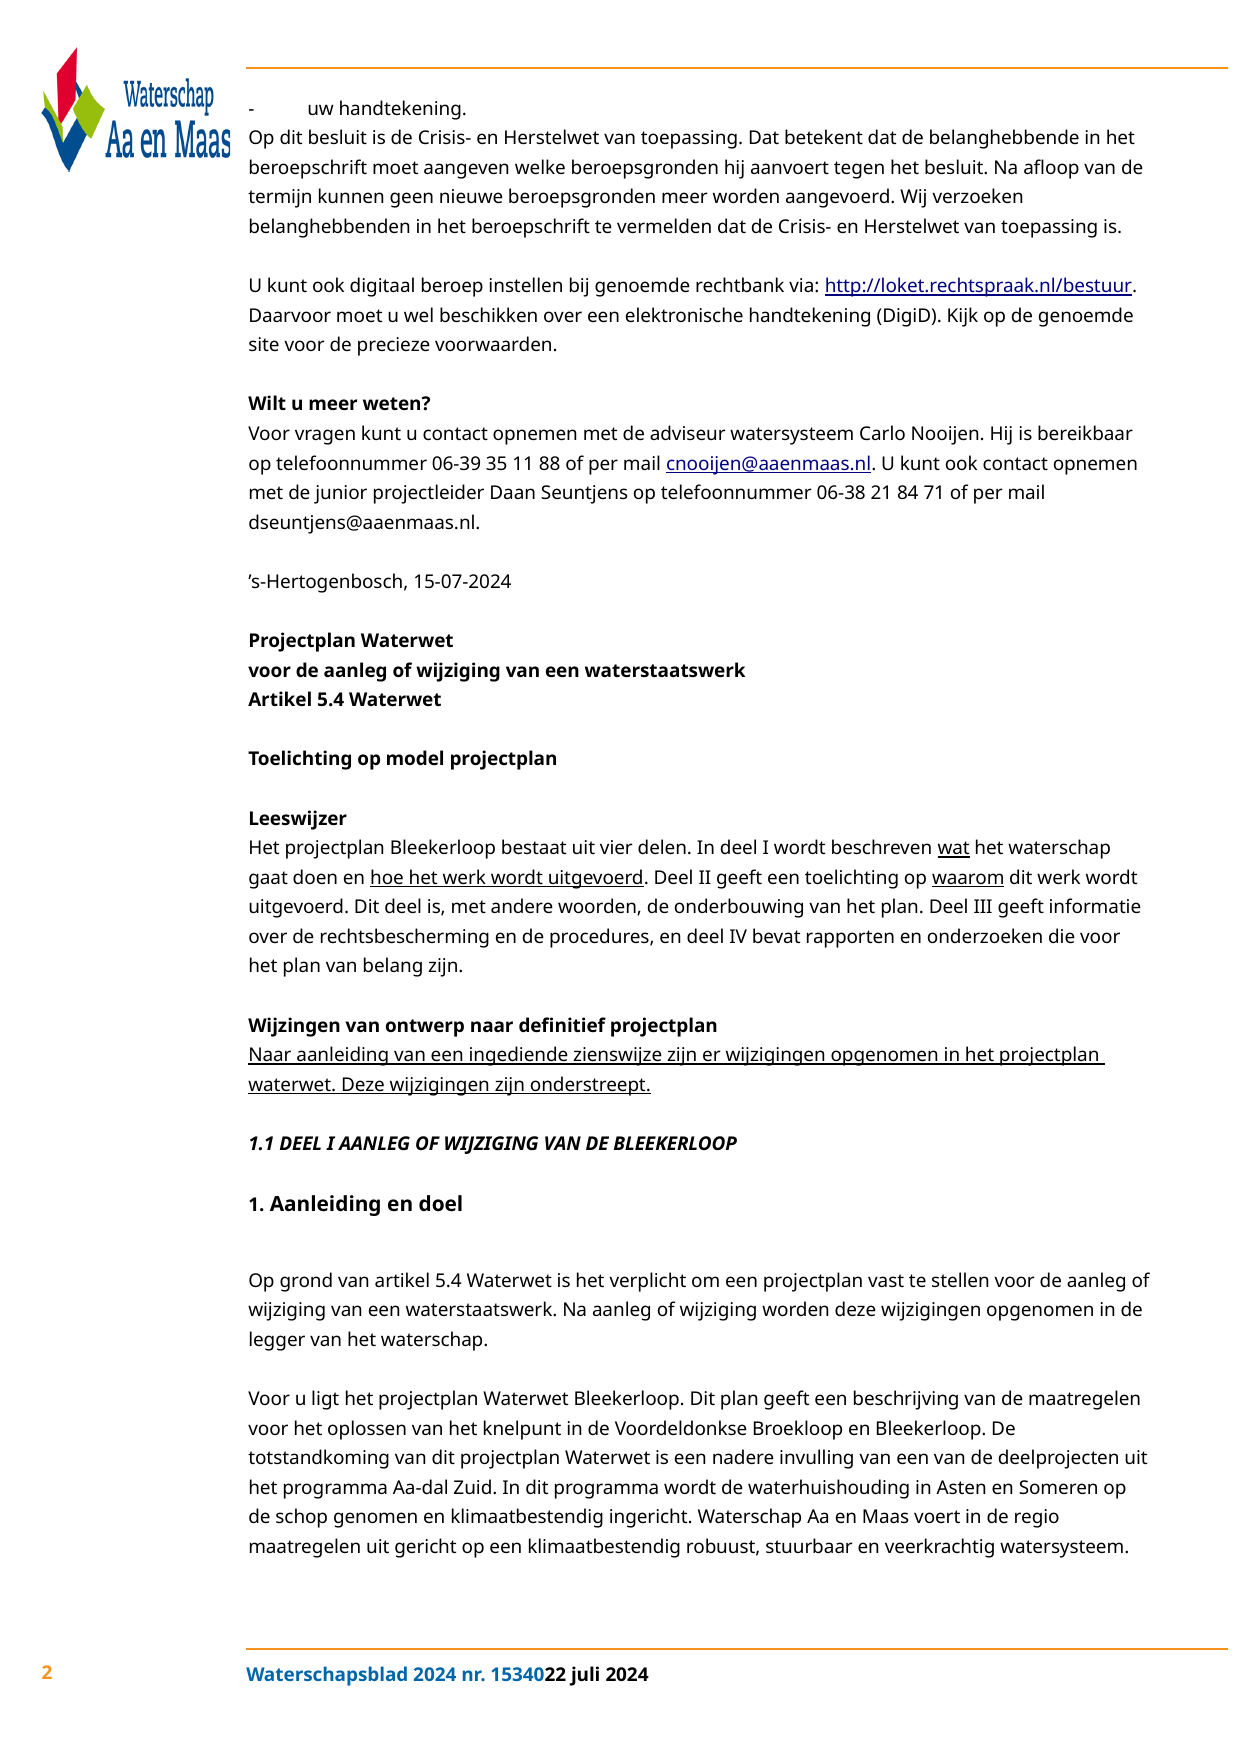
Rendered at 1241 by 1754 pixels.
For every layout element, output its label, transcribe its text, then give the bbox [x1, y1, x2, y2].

text Projectplan Waterwet [248, 627, 1152, 653]
text 1. Aanleiding en doel [248, 1189, 1152, 1218]
text Wijzingen van ontwerp naar definitief projectplan [248, 1012, 1152, 1038]
picture [41, 47, 231, 172]
list uw handtekening. [248, 95, 1152, 121]
text Voor u ligt het projectplan Waterwet Bleekerloop. Dit plan geeft een beschrijving van de maatregelen voor het oplossen van het knelpunt in de Voordeldonkse Broekloop en Bleekerloop. De totstandkoming van dit projectplan Waterwet is een nadere invulling van een van de deelprojecten uit het programma Aa-dal Zuid. In dit programma wordt de waterhuishouding in Asten en Someren op de schop genomen en klimaatbestendig ingericht. Waterschap Aa en Maas voert in de regio maatregelen uit gericht op een klimaatbestendig robuust, stuurbaar en veerkrachtig watersysteem. [248, 1385, 1152, 1559]
text voor de aanleg of wijziging van een waterstaatswerk [248, 657, 1152, 683]
text ’s-Hertogenbosch, 15-07-2024 [248, 568, 1152, 594]
text Op dit besluit is de Crisis- en Herstelwet van toepassing. Dat betekent dat de belanghebbende in het beroepschrift moet aangeven welke beroepsgronden hij aanvoert tegen het besluit. Na afloop van de termijn kunnen geen nieuwe beroepsgronden meer worden aangevoerd. Wij verzoeken belanghebbenden in het beroepschrift te vermelden dat de Crisis- en Herstelwet van toepassing is. [248, 124, 1152, 239]
text Leeswijzer [248, 805, 1152, 831]
text U kunt ook digitaal beroep instellen bij genoemde rechtbank via: http://loket.rechtspraak.nl/bestuur. Daarvoor moet u wel beschikken over een elektronische handtekening (DigiD). Kijk op de genoemde site voor de precieze voorwaarden. [248, 272, 1152, 357]
text Artikel 5.4 Waterwet [248, 686, 1152, 712]
text Naar aanleiding van een ingediende zienswijze zijn er wijzigingen opgenomen in het projectplan waterwet. Deze wijzigingen zijn onderstreept. [248, 1041, 1152, 1097]
text Wilt u meer weten? [248, 391, 1152, 416]
text Het projectplan Bleekerloop bestaat uit vier delen. In deel I wordt beschreven wat het waterschap gaat doen en hoe het werk wordt uitgevoerd. Deel II geeft een toelichting op waarom dit werk wordt uitgevoerd. Dit deel is, met andere woorden, de onderbouwing van het plan. Deel III geeft informatie over de rechtsbescherming en de procedures, en deel IV bevat rapporten en onderzoeken die voor het plan van belang zijn. [248, 834, 1152, 978]
text 1.1 DEEL I AANLEG OF WIJZIGING VAN DE BLEEKERLOOP [248, 1130, 1152, 1156]
text Op grond van artikel 5.4 Waterwet is het verplicht om een projectplan vast te stellen voor de aanleg of wijziging van een waterstaatswerk. Na aanleg of wijziging worden deze wijzigingen opgenomen in de legger van het waterschap. [248, 1267, 1152, 1352]
text Toelichting op model projectplan [248, 746, 1152, 771]
text Voor vragen kunt u contact opnemen met de adviseur watersysteem Carlo Nooijen. Hij is bereikbaar op telefoonnummer 06-39 35 11 88 of per mail cnooijen@aaenmaas.nl. U kunt ook contact opnemen met de junior projectleider Daan Seuntjens op telefoonnummer 06-38 21 84 71 of per mail dseuntjens@aaenmaas.nl. [248, 420, 1152, 535]
